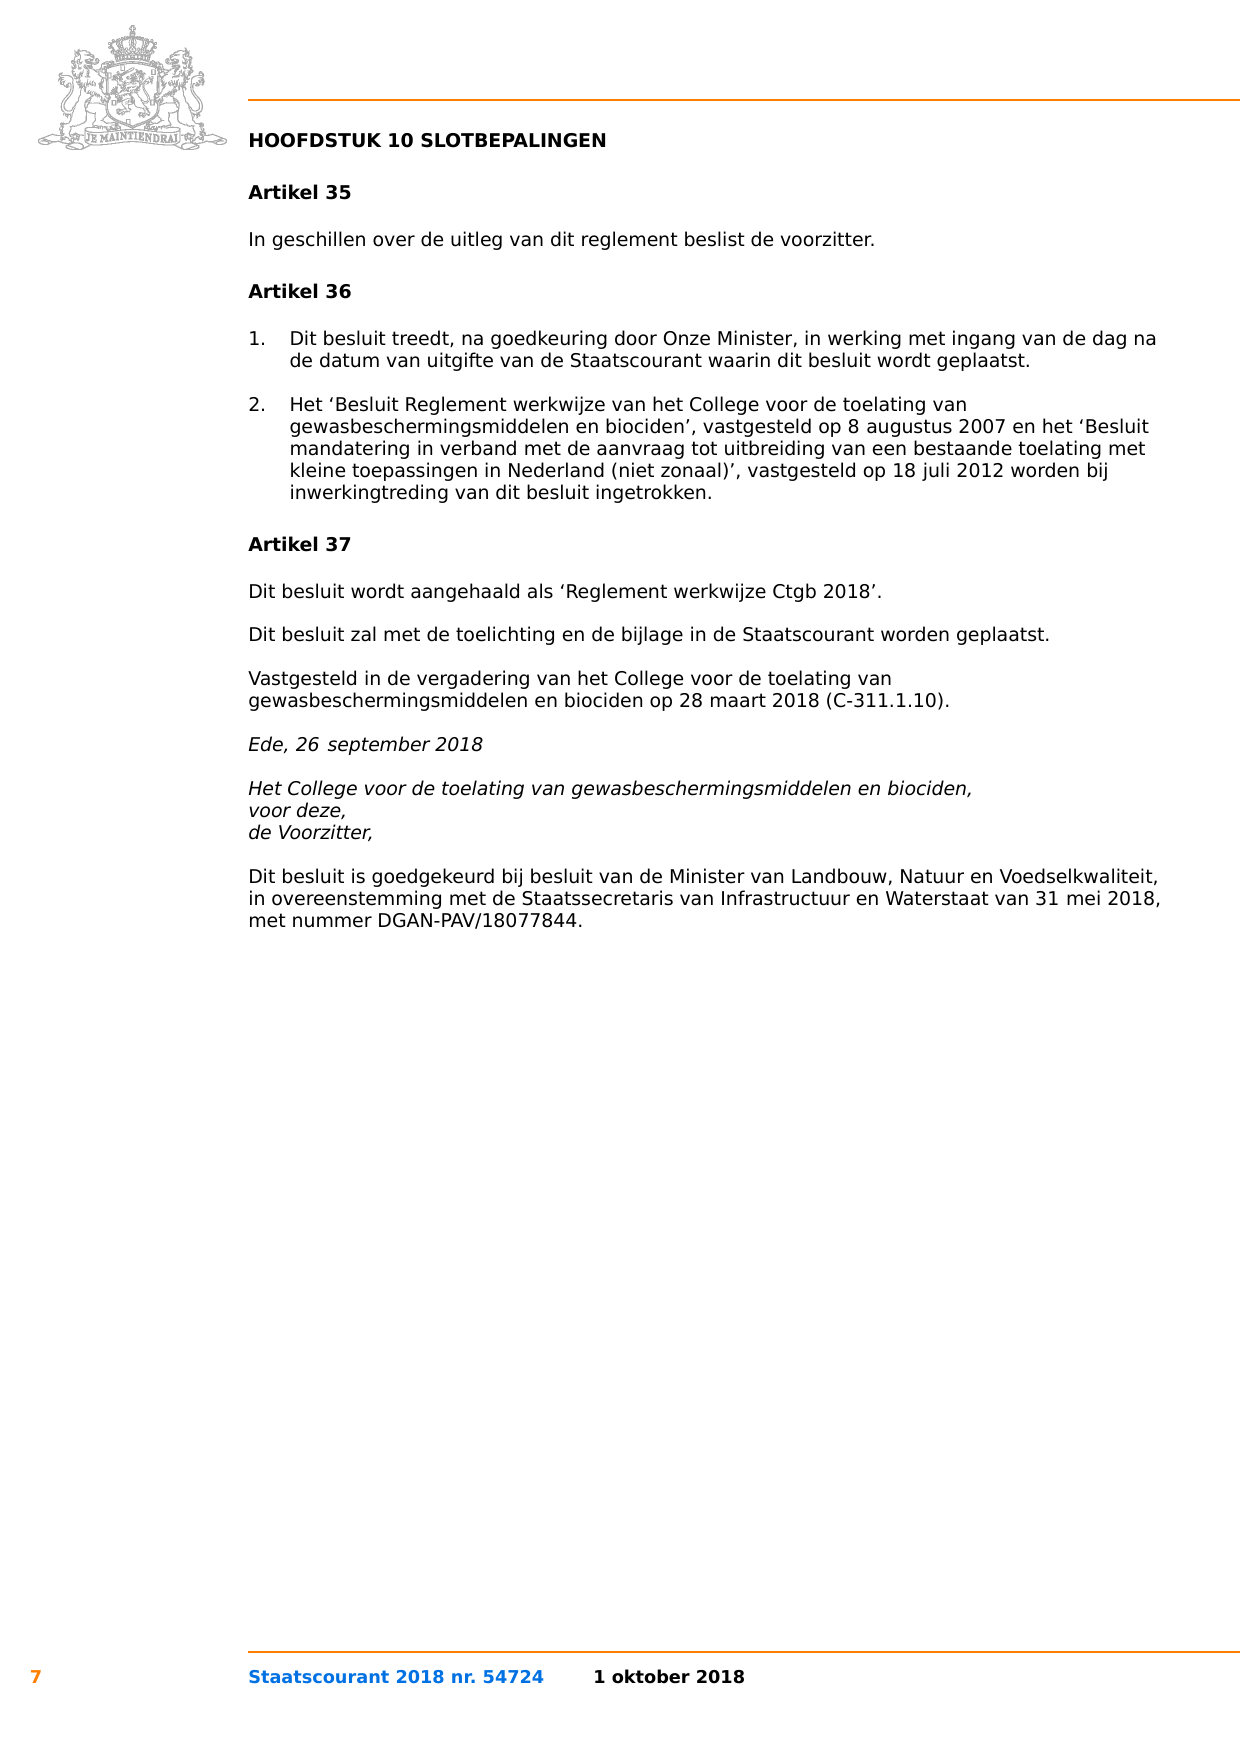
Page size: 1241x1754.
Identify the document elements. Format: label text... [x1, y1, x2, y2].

text 2. Het ‘Besluit Reglement werkwijze van het College voor de toelating van gewasbeschermingsmiddelen en biociden’, vastgesteld op 8 augustus 2007 en het ‘Besluit mandatering in verband met de aanvraag tot uitbreiding van een bestaande toelating met kleine toepassingen in Nederland (niet zonaal)’, vastgesteld op 18 juli 2012 worden bij inwerkingtreding van dit besluit ingetrokken. [248, 394, 1163, 503]
subtitle Artikel 35 [248, 182, 1163, 204]
text In geschillen over de uitleg van dit reglement beslist de voorzitter. [248, 229, 1163, 251]
subtitle Artikel 37 [248, 533, 1163, 556]
text Het College voor de toelating van gewasbeschermingsmiddelen en biociden, voor deze, de Voorzitter, [248, 778, 1163, 844]
picture [38, 25, 227, 150]
text Vastgesteld in de vergadering van het College voor de toelating van gewasbeschermingsmiddelen en biociden op 28 maart 2018 (C-311.1.10). [248, 668, 1163, 712]
text 1. Dit besluit treedt, na goedkeuring door Onze Minister, in werking met ingang van de dag na de datum van uitgifte van de Staatscourant waarin dit besluit wordt geplaatst. [248, 328, 1163, 372]
subtitle Artikel 36 [248, 281, 1163, 303]
text Dit besluit wordt aangehaald als ‘Reglement werkwijze Ctgb 2018’. [248, 581, 1163, 602]
text Ede, 26 september 2018 [248, 734, 1163, 756]
subtitle HOOFDSTUK 10 SLOTBEPALINGEN [248, 130, 1163, 152]
text Dit besluit is goedgekeurd bij besluit van de Minister van Landbouw, Natuur en Voedselkwaliteit, in overeenstemming met de Staatssecretaris van Infrastructuur en Waterstaat van 31 mei 2018, met nummer DGAN-PAV/18077844. [248, 866, 1163, 932]
text Dit besluit zal met de toelichting en de bijlage in de Staatscourant worden geplaatst. [248, 624, 1163, 646]
